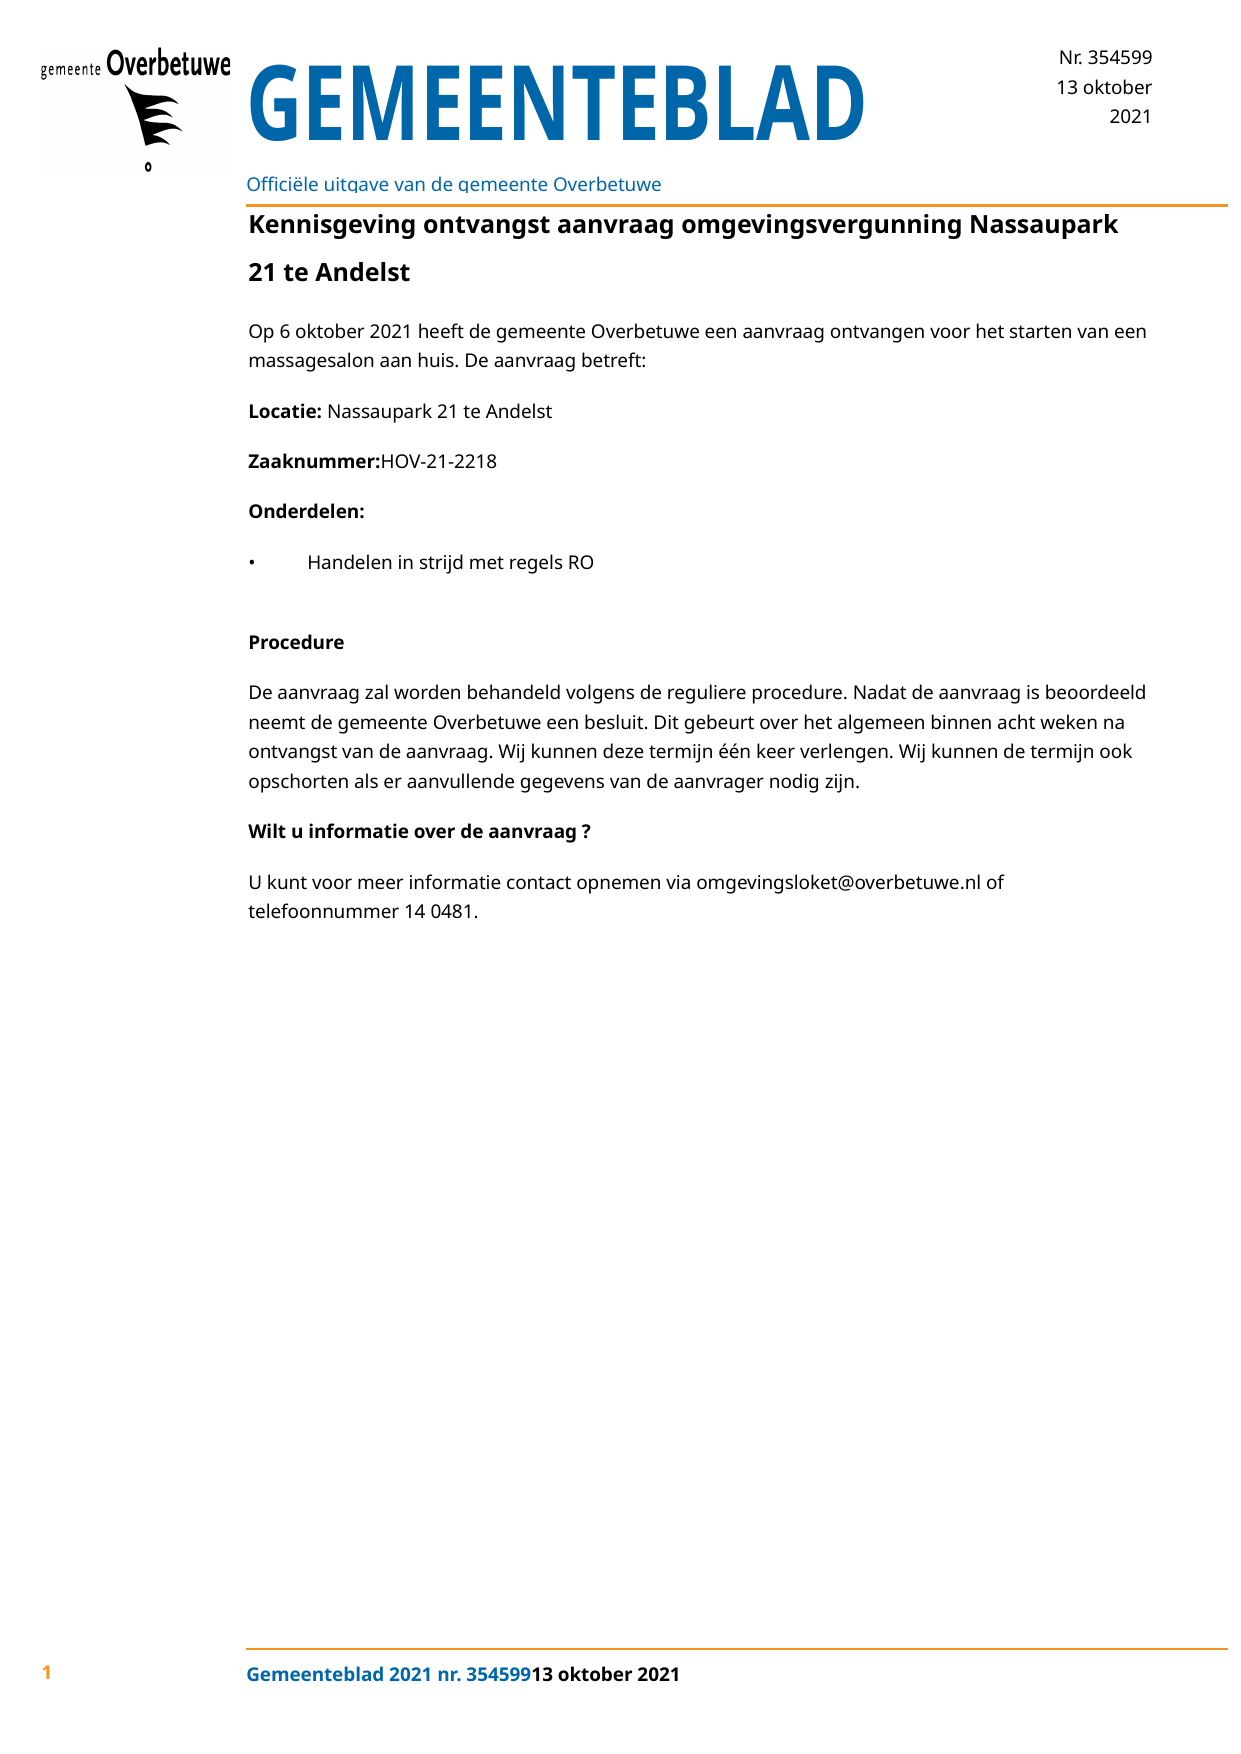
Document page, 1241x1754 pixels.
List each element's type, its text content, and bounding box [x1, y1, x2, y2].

text Locatie: Nassaupark 21 te Andelst [248, 398, 1152, 424]
text Wilt u informatie over de aanvraag ? [248, 819, 1152, 844]
text De aanvraag zal worden behandeld volgens de reguliere procedure. Nadat de aanvraag is beoordeeld neemt de gemeente Overbetuwe een besluit. Dit gebeurt over het algemeen binnen acht weken na ontvangst van de aanvraag. Wij kunnen deze termijn één keer verlengen. Wij kunnen de termijn ook opschorten als er aanvullende gegevens van de aanvrager nodig zijn. [248, 679, 1152, 794]
text U kunt voor meer informatie contact opnemen via omgevingsloket@overbetuwe.nl of telefoonnummer 14 0481. [248, 869, 1152, 924]
text Kennisgeving ontvangst aanvraag omgevingsvergunning Nassaupark 21 te Andelst [248, 207, 1152, 288]
text Procedure [248, 629, 1152, 655]
picture [41, 47, 231, 172]
text Op 6 oktober 2021 heeft de gemeente Overbetuwe een aanvraag ontvangen voor het starten van een massagesalon aan huis. De aanvraag betreft: [248, 318, 1152, 373]
list Handelen in strijd met regels RO [248, 549, 1152, 575]
text Onderdelen: [248, 499, 1152, 524]
text Zaaknummer:HOV-21-2218 [248, 448, 1152, 474]
